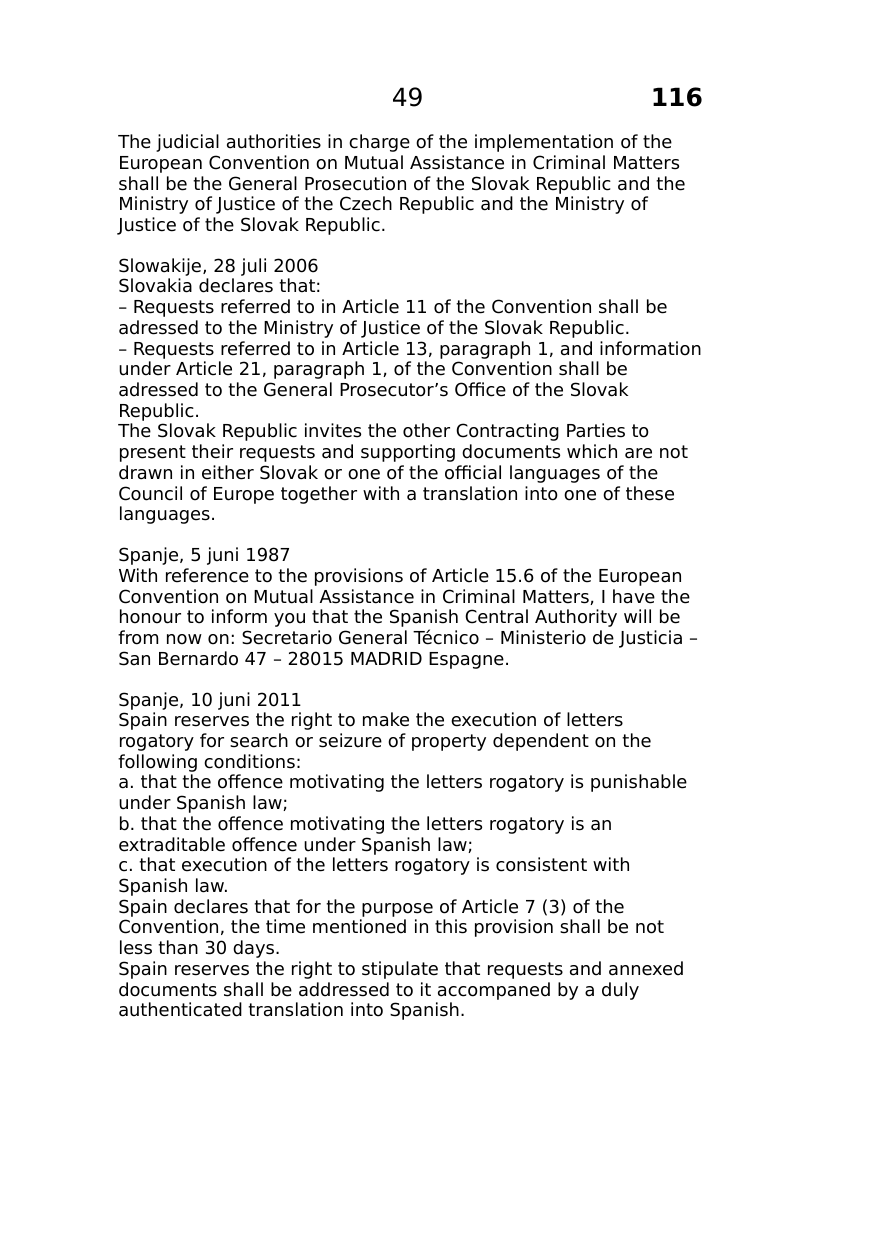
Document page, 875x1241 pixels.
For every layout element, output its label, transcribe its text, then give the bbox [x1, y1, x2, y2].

text With reference to the provisions of Article 15.6 of the European Convention on Mutual Assistance in Criminal Matters, I have the honour to inform you that the Spanish Central Authority will be from now on: Secretario General Técnico – Ministerio de Justicia – San Bernardo 47 – 28015 MADRID Espagne. [118, 566, 703, 669]
text c. that execution of the letters rogatory is consistent with Spanish law. [118, 855, 703, 897]
text a. that the offence motivating the letters rogatory is punishable under Spanish law; [118, 772, 703, 814]
text b. that the offence motivating the letters rogatory is an extraditable offence under Spanish law; [118, 814, 703, 855]
text Spain declares that for the purpose of Article 7 (3) of the Convention, the time mentioned in this provision shall be not less than 30 days. [118, 897, 703, 959]
text Slowakije, 28 juli 2006 [118, 256, 703, 276]
text The judicial authorities in charge of the implementation of the European Convention on Mutual Assistance in Criminal Matters shall be the General Prosecution of the Slovak Republic and the Ministry of Justice of the Czech Republic and the Ministry of Justice of the Slovak Republic. [118, 132, 703, 236]
text – Requests referred to in Article 11 of the Convention shall be adressed to the Ministry of Justice of the Slovak Republic. [118, 297, 703, 338]
text Slovakia declares that: [118, 276, 703, 297]
text Spanje, 5 juni 1987 [118, 545, 703, 566]
text Spain reserves the right to make the execution of letters rogatory for search or seizure of property dependent on the following conditions: [118, 710, 703, 772]
text – Requests referred to in Article 13, paragraph 1, and information under Article 21, paragraph 1, of the Convention shall be adressed to the General Prosecutor’s Office of the Slovak Republic. [118, 338, 703, 421]
text Spanje, 10 juni 2011 [118, 689, 703, 710]
text Spain reserves the right to stipulate that requests and annexed documents shall be addressed to it accompaned by a duly authenticated translation into Spanish. [118, 959, 703, 1021]
text The Slovak Republic invites the other Contracting Parties to present their requests and supporting documents which are not drawn in either Slovak or one of the official languages of the Council of Europe together with a translation into one of these languages. [118, 421, 703, 525]
